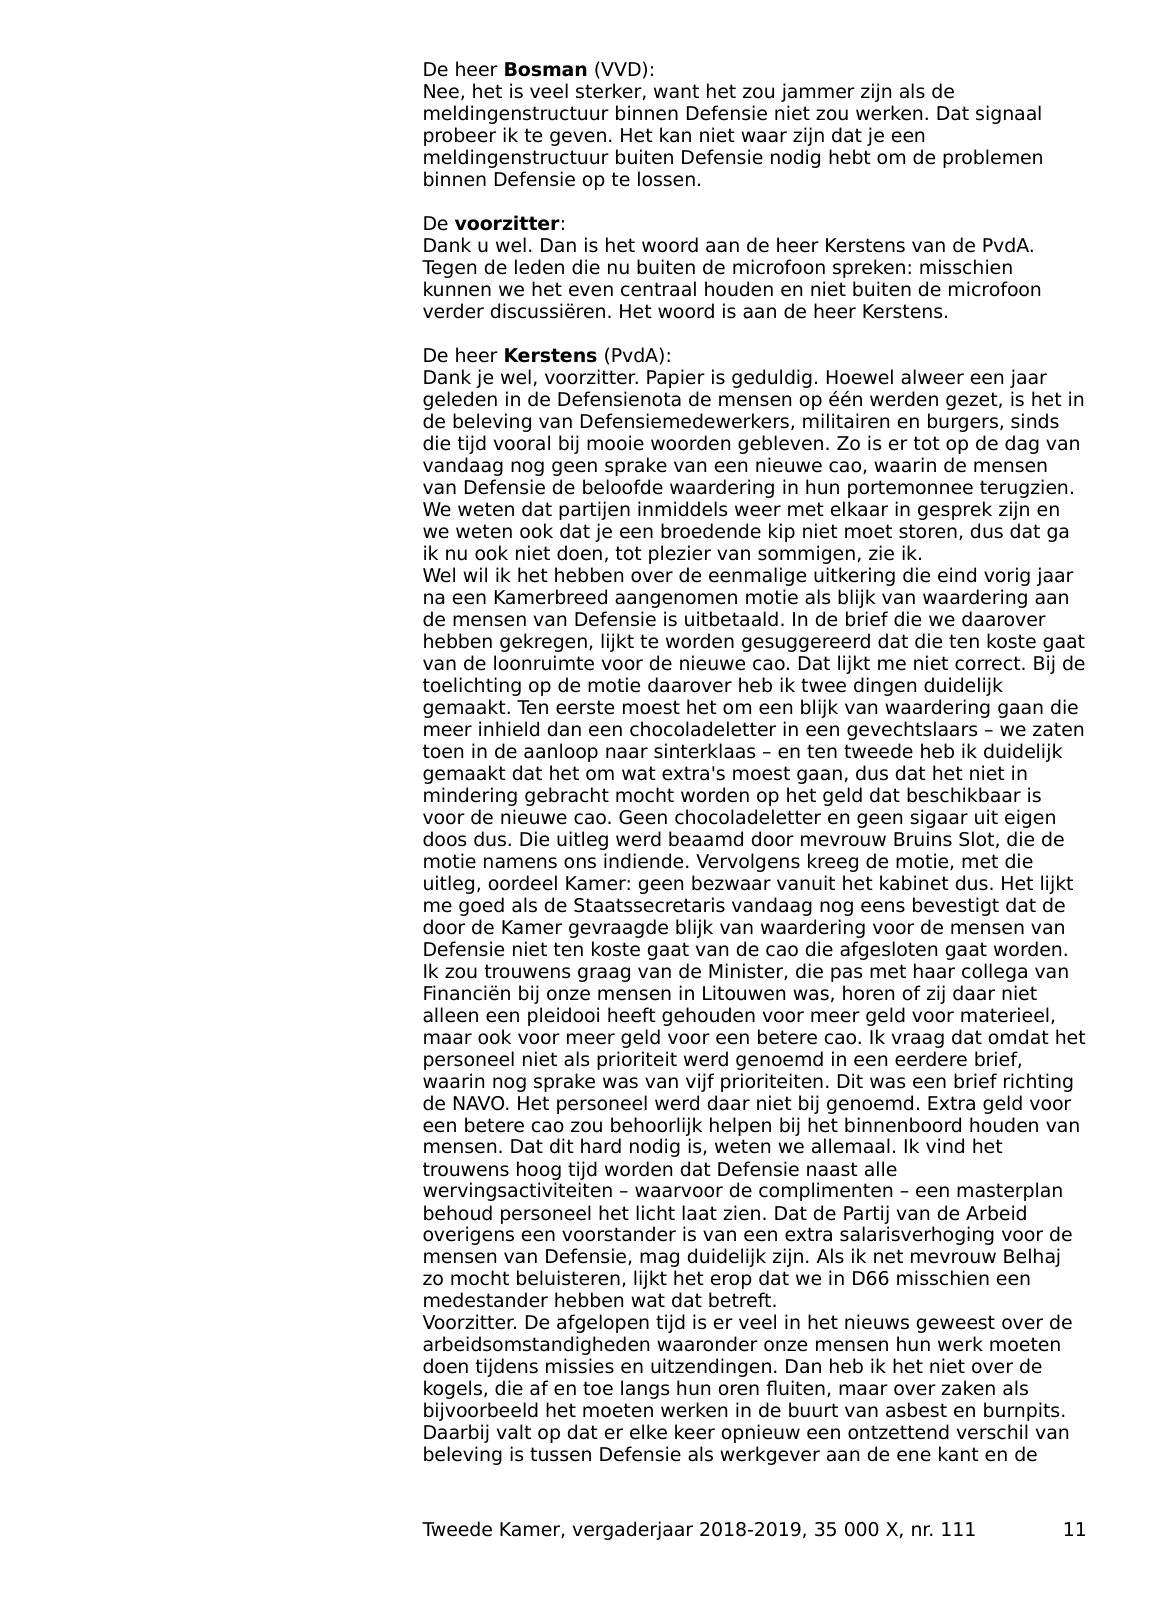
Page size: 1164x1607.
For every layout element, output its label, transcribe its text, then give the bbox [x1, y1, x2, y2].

text Wel wil ik het hebben over de eenmalige uitkering die eind vorig jaar na een Kamerbreed aangenomen motie als blijk van waardering aan de mensen van Defensie is uitbetaald. In de brief die we daarover hebben gekregen, lijkt te worden gesuggereerd dat die ten koste gaat van de loonruimte voor de nieuwe cao. Dat lijkt me niet correct. Bij de toelichting op de motie daarover heb ik twee dingen duidelijk gemaakt. Ten eerste moest het om een blijk van waardering gaan die meer inhield dan een chocoladeletter in een gevechtslaars – we zaten toen in de aanloop naar sinterklaas – en ten tweede heb ik duidelijk gemaakt dat het om wat extra's moest gaan, dus dat het niet in mindering gebracht mocht worden op het geld dat beschikbaar is voor de nieuwe cao. Geen chocoladeletter en geen sigaar uit eigen doos dus. Die uitleg werd beaamd door mevrouw Bruins Slot, die de motie namens ons indiende. Vervolgens kreeg de motie, met die uitleg, oordeel Kamer: geen bezwaar vanuit het kabinet dus. Het lijkt me goed als de Staatssecretaris vandaag nog eens bevestigt dat de door de Kamer gevraagde blijk van waardering voor de mensen van Defensie niet ten koste gaat van de cao die afgesloten gaat worden. [422, 565, 1087, 961]
text De voorzitter: [422, 213, 1087, 235]
text De heer Bosman (VVD): [422, 59, 1087, 81]
text Dank je wel, voorzitter. Papier is geduldig. Hoewel alweer een jaar geleden in de Defensienota de mensen op één werden gezet, is het in de beleving van Defensiemedewerkers, militairen en burgers, sinds die tijd vooral bij mooie woorden gebleven. Zo is er tot op de dag van vandaag nog geen sprake van een nieuwe cao, waarin de mensen van Defensie de beloofde waardering in hun portemonnee terugzien. We weten dat partijen inmiddels weer met elkaar in gesprek zijn en we weten ook dat je een broedende kip niet moet storen, dus dat ga ik nu ook niet doen, tot plezier van sommigen, zie ik. [422, 367, 1087, 565]
text Voorzitter. De afgelopen tijd is er veel in het nieuws geweest over de arbeidsomstandigheden waaronder onze mensen hun werk moeten doen tijdens missies en uitzendingen. Dan heb ik het niet over de kogels, die af en toe langs hun oren fluiten, maar over zaken als bijvoorbeeld het moeten werken in de buurt van asbest en burnpits. Daarbij valt op dat er elke keer opnieuw een ontzettend verschil van beleving is tussen Defensie als werkgever aan de ene kant en de [422, 1312, 1087, 1466]
text De heer Kerstens (PvdA): [422, 345, 1087, 367]
text Nee, het is veel sterker, want het zou jammer zijn als de meldingenstructuur binnen Defensie niet zou werken. Dat signaal probeer ik te geven. Het kan niet waar zijn dat je een meldingenstructuur buiten Defensie nodig hebt om de problemen binnen Defensie op te lossen. [422, 81, 1087, 191]
text Ik zou trouwens graag van de Minister, die pas met haar collega van Financiën bij onze mensen in Litouwen was, horen of zij daar niet alleen een pleidooi heeft gehouden voor meer geld voor materieel, maar ook voor meer geld voor een betere cao. Ik vraag dat omdat het personeel niet als prioriteit werd genoemd in een eerdere brief, waarin nog sprake was van vijf prioriteiten. Dit was een brief richting de NAVO. Het personeel werd daar niet bij genoemd. Extra geld voor een betere cao zou behoorlijk helpen bij het binnenboord houden van mensen. Dat dit hard nodig is, weten we allemaal. Ik vind het trouwens hoog tijd worden dat Defensie naast alle wervingsactiviteiten – waarvoor de complimenten – een masterplan behoud personeel het licht laat zien. Dat de Partij van de Arbeid overigens een voorstander is van een extra salarisverhoging voor de mensen van Defensie, mag duidelijk zijn. Als ik net mevrouw Belhaj zo mocht beluisteren, lijkt het erop dat we in D66 misschien een medestander hebben wat dat betreft. [422, 961, 1087, 1312]
text Dank u wel. Dan is het woord aan de heer Kerstens van de PvdA. Tegen de leden die nu buiten de microfoon spreken: misschien kunnen we het even centraal houden en niet buiten de microfoon verder discussiëren. Het woord is aan de heer Kerstens. [422, 235, 1087, 323]
